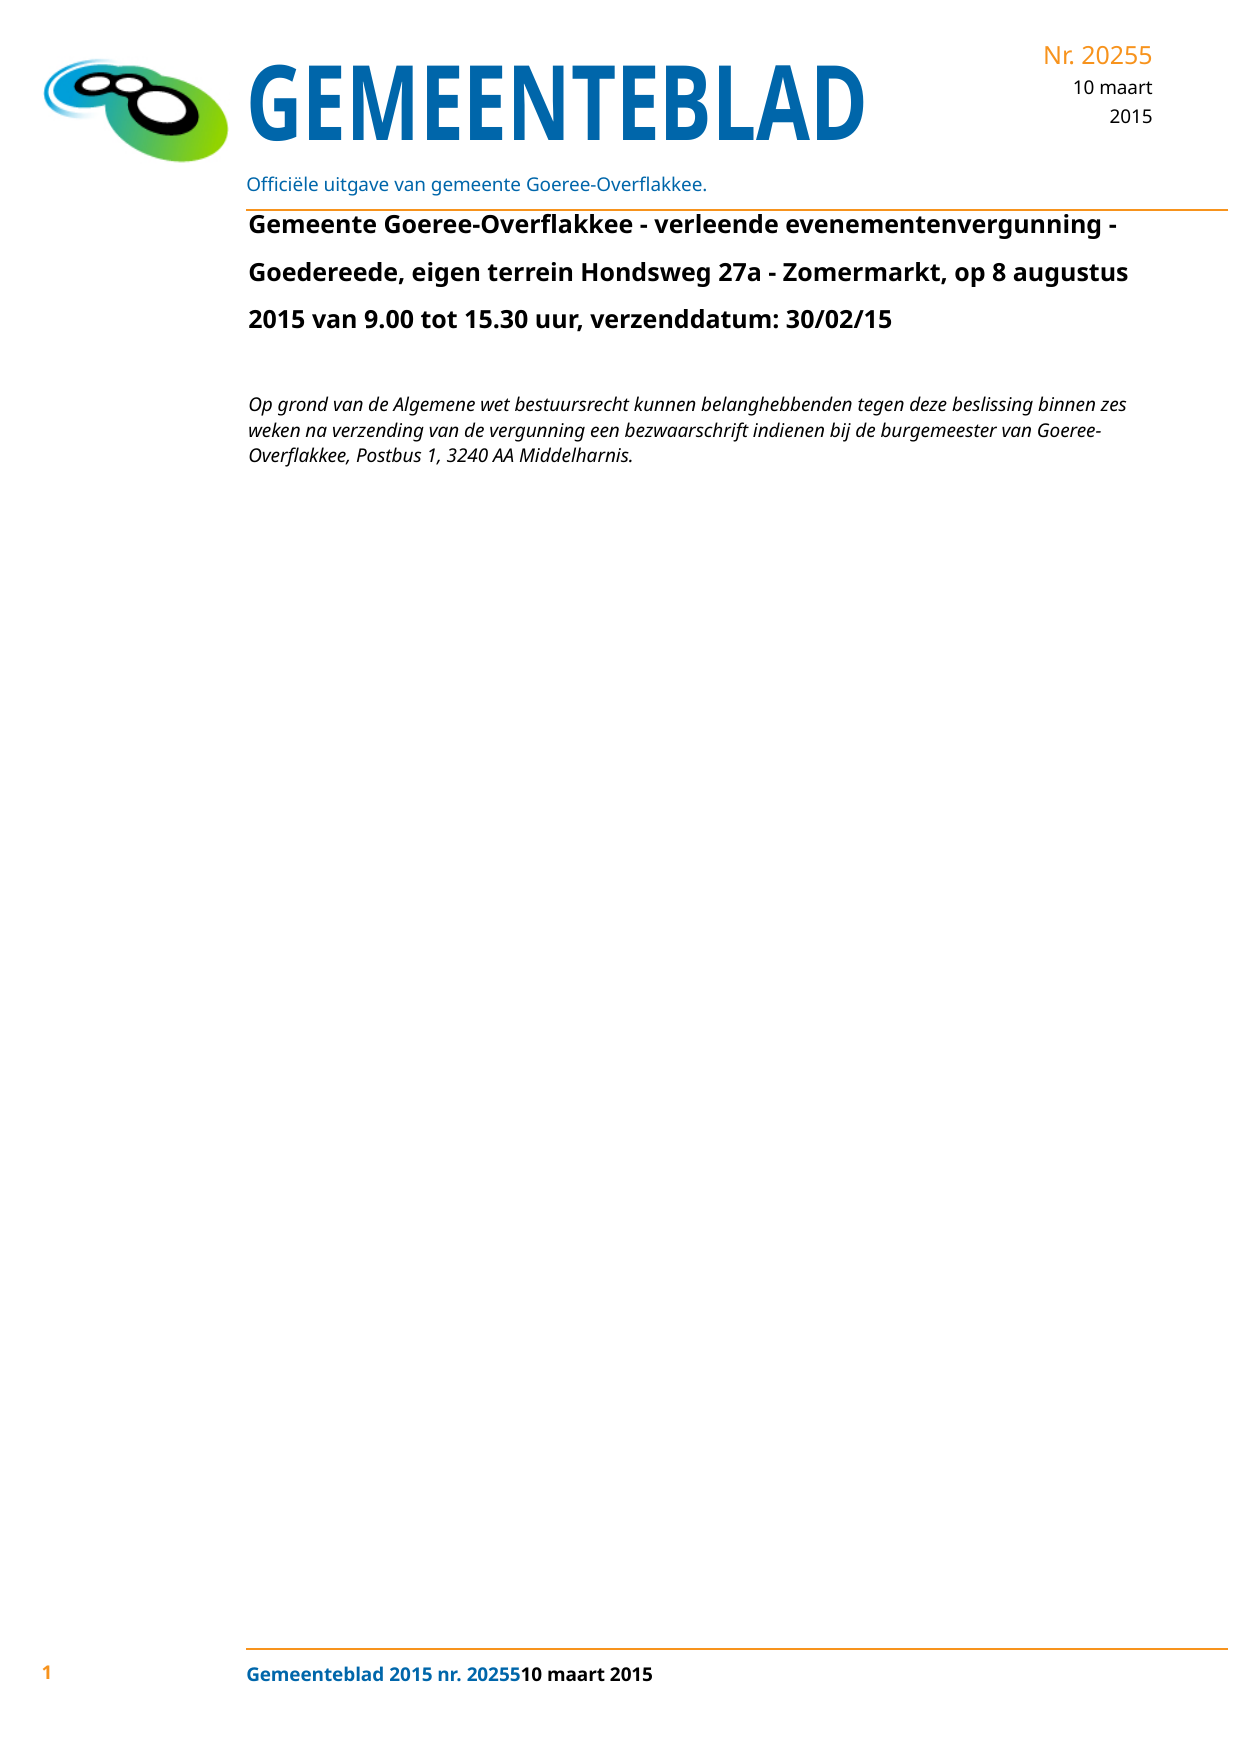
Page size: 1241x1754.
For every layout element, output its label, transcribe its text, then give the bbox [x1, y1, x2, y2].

text Op grond van de Algemene wet bestuursrecht kunnen belanghebbenden tegen deze beslissing binnen zes weken na verzending van de vergunning een bezwaarschrift indienen bij de burgemeester van Goeree-Overflakkee, Postbus 1, 3240 AA Middelharnis. [248, 391, 1152, 468]
picture [41, 47, 231, 172]
text Gemeente Goeree-Overflakkee - verleende evenementenvergunning - Goedereede, eigen terrein Hondsweg 27a - Zomermarkt, op 8 augustus 2015 van 9.00 tot 15.30 uur, verzenddatum: 30/02/15 [248, 211, 1152, 336]
